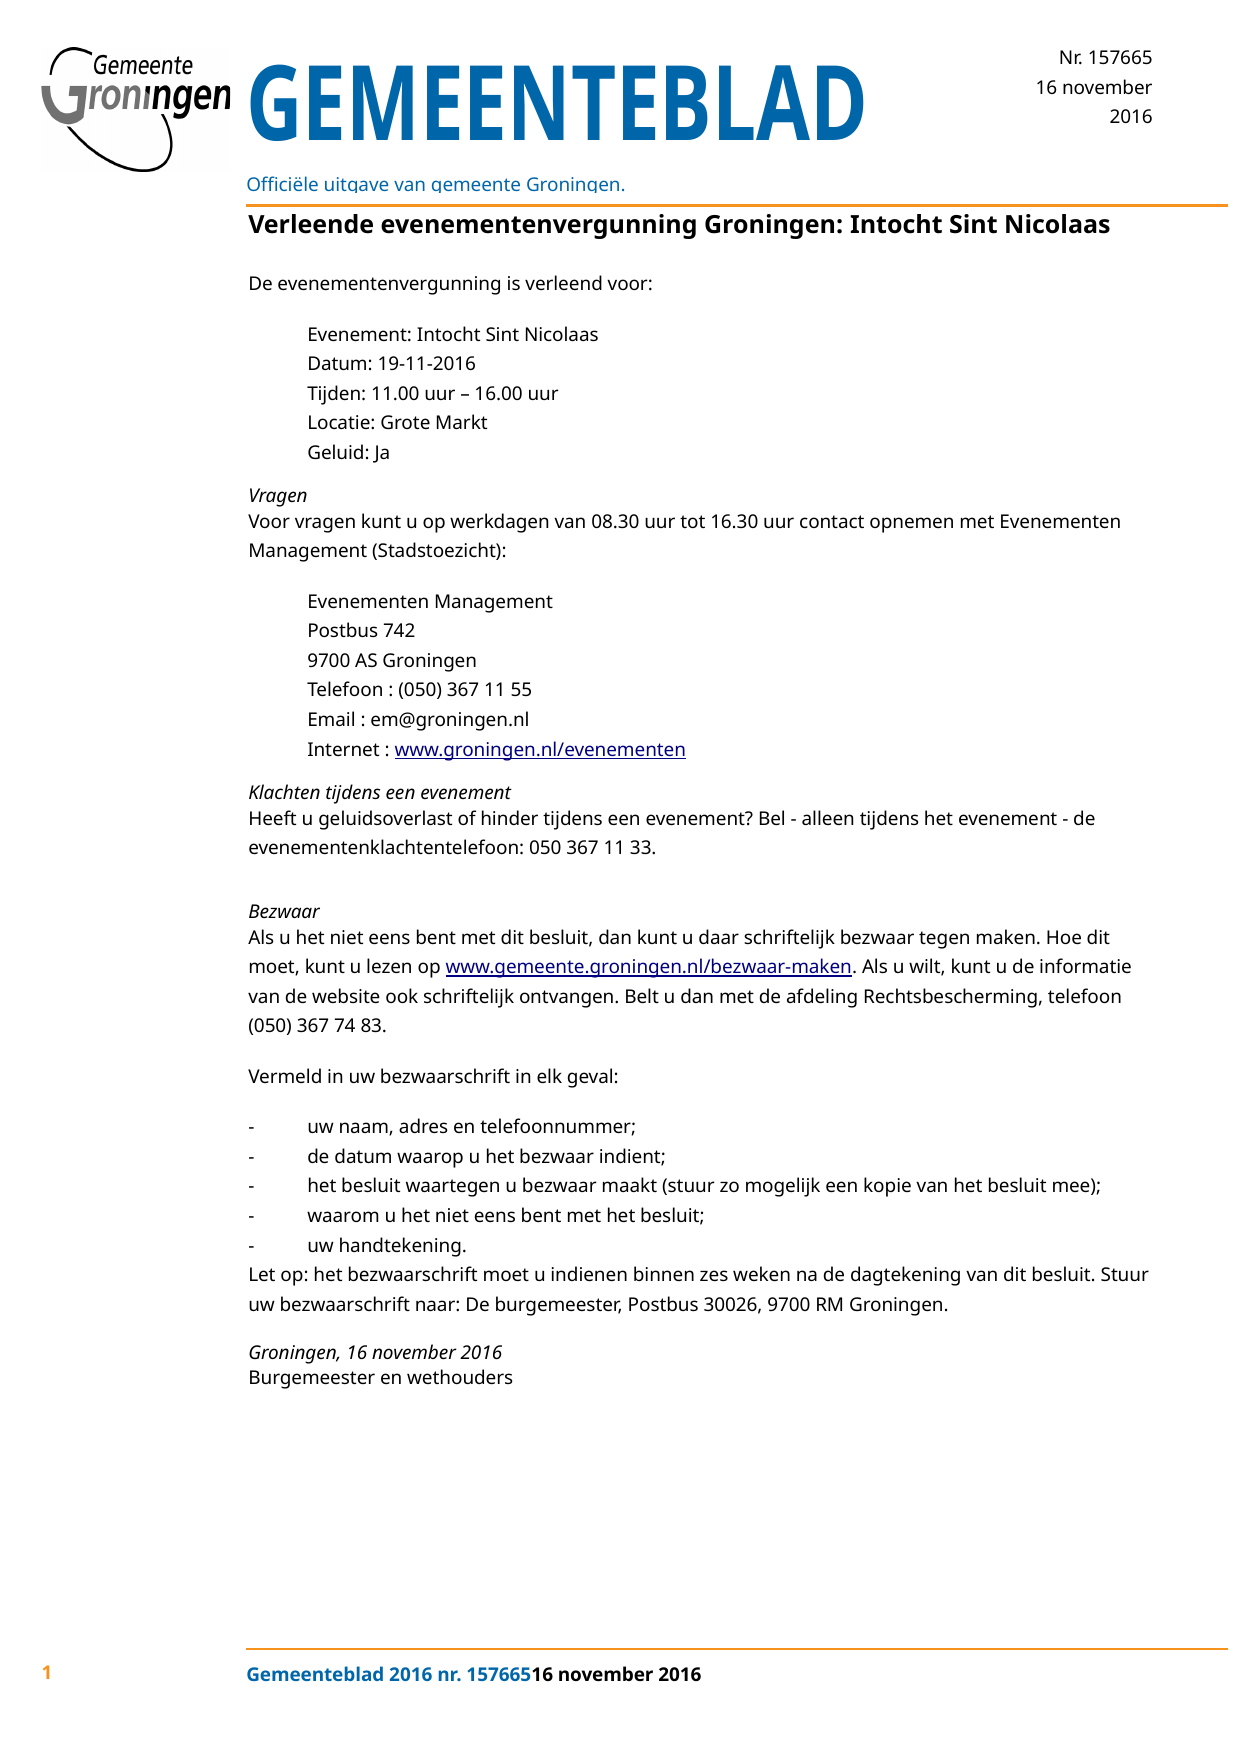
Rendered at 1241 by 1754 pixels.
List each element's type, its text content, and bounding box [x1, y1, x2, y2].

list Datum: 19-11-2016 [248, 350, 1152, 376]
list Geluid: Ja [248, 439, 1152, 465]
text Let op: het bezwaarschrift moet u indienen binnen zes weken na de dagtekening van dit besluit. Stuur uw bezwaarschrift naar: De burgemeester, Postbus 30026, 9700 RM Groningen. [248, 1261, 1152, 1317]
list Internet : www.groningen.nl/evenementen [248, 736, 1152, 762]
list uw naam, adres en telefoonnummer; [248, 1113, 1152, 1139]
text Verleende evenementenvergunning Groningen: Intocht Sint Nicolaas [248, 207, 1152, 241]
list Telefoon : (050) 367 11 55 [248, 677, 1152, 702]
list 9700 AS Groningen [248, 647, 1152, 673]
text Klachten tijdens een evenement [248, 779, 1152, 805]
text Als u het niet eens bent met dit besluit, dan kunt u daar schriftelijk bezwaar tegen maken. Hoe dit moet, kunt u lezen op www.gemeente.groningen.nl/bezwaar-maken. Als u wilt, kunt u de informatie van de website ook schriftelijk ontvangen. Belt u dan met de afdeling Rechtsbescherming, telefoon (050) 367 74 83. [248, 924, 1152, 1038]
picture [41, 47, 231, 172]
list de datum waarop u het bezwaar indient; [248, 1143, 1152, 1169]
list Evenementen Management [248, 588, 1152, 614]
list Locatie: Grote Markt [248, 409, 1152, 435]
list Tijden: 11.00 uur – 16.00 uur [248, 380, 1152, 406]
list Postbus 742 [248, 617, 1152, 643]
list Evenement: Intocht Sint Nicolaas [248, 321, 1152, 346]
text De evenementenvergunning is verleend voor: [248, 270, 1152, 296]
text Vragen [248, 482, 1152, 508]
text Vermeld in uw bezwaarschrift in elk geval: [248, 1063, 1152, 1089]
list het besluit waartegen u bezwaar maakt (stuur zo mogelijk een kopie van het besluit mee); [248, 1173, 1152, 1198]
list Email : em@groningen.nl [248, 706, 1152, 732]
list uw handtekening. [248, 1232, 1152, 1258]
text Bezwaar [248, 898, 1152, 924]
text Burgemeester en wethouders [248, 1364, 1152, 1390]
list waarom u het niet eens bent met het besluit; [248, 1202, 1152, 1228]
text Groningen, 16 november 2016 [248, 1339, 1152, 1364]
text Voor vragen kunt u op werkdagen van 08.30 uur tot 16.30 uur contact opnemen met Evenementen Management (Stadstoezicht): [248, 508, 1152, 563]
text Heeft u geluidsoverlast of hinder tijdens een evenement? Bel - alleen tijdens het evenement - de evenementenklachtentelefoon: 050 367 11 33. [248, 805, 1152, 860]
